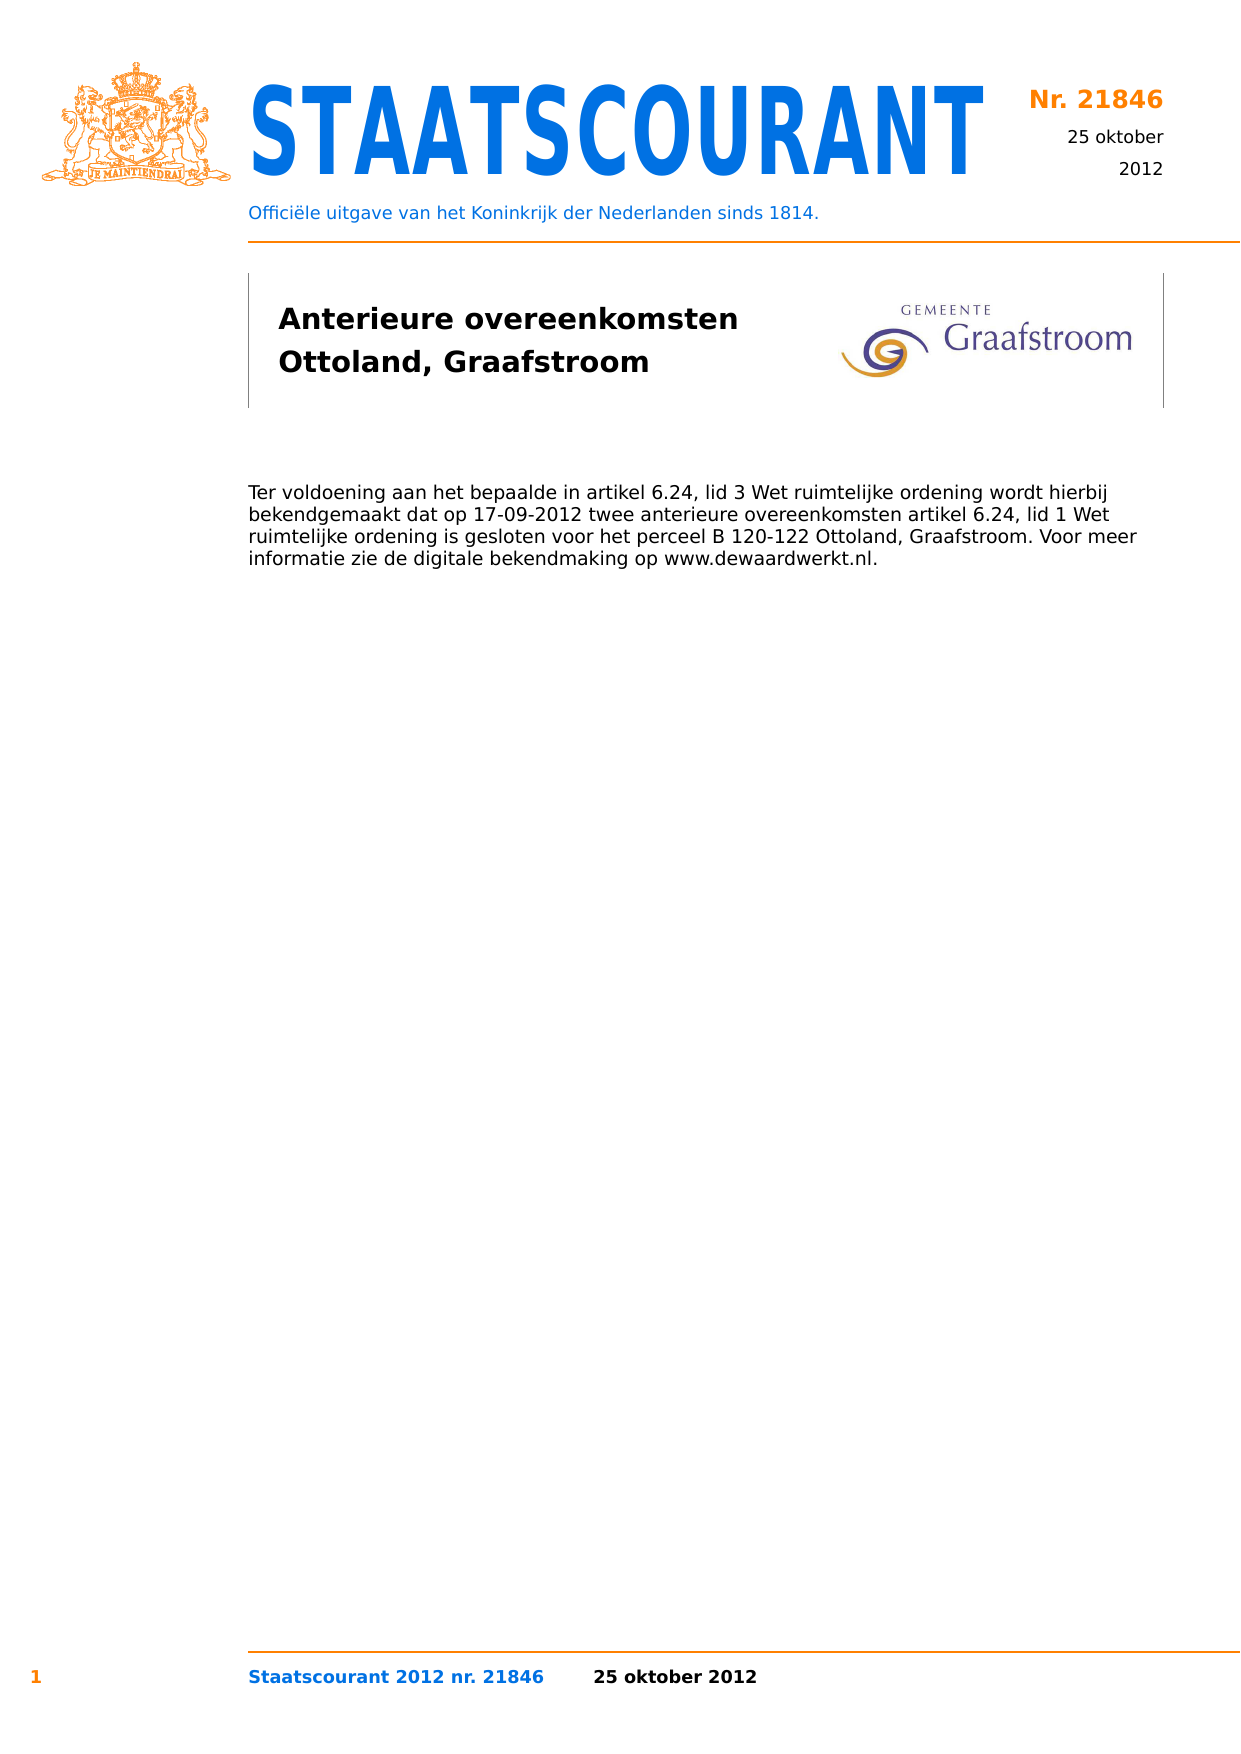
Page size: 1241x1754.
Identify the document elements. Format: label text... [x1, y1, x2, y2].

subtitle Anterieure overeenkomsten Ottoland, Graafstroom [249, 273, 1163, 408]
table_header [25, 62, 248, 241]
table_header STAATSCOURANT [248, 62, 998, 203]
text Ter voldoening aan het bepaalde in artikel 6.24, lid 3 Wet ruimtelijke ordening wordt hierbij bekendgemaakt dat op 17-09-2012 twee anterieure overeenkomsten artikel 6.24, lid 1 Wet ruimtelijke ordening is gesloten voor het perceel B 120-122 Ottoland, Graafstroom. Voor meer informatie zie de digitale bekendmaking op www.dewaardwerkt.nl. [248, 482, 1163, 570]
picture [838, 302, 1134, 380]
table_header Nr. 21846 [998, 62, 1240, 121]
table_cell 25 oktober [998, 121, 1240, 153]
picture [41, 62, 231, 186]
table_cell Officiële uitgave van het Koninkrijk der Nederlanden sinds 1814. [248, 203, 1240, 241]
table_cell 2012 [998, 153, 1240, 203]
